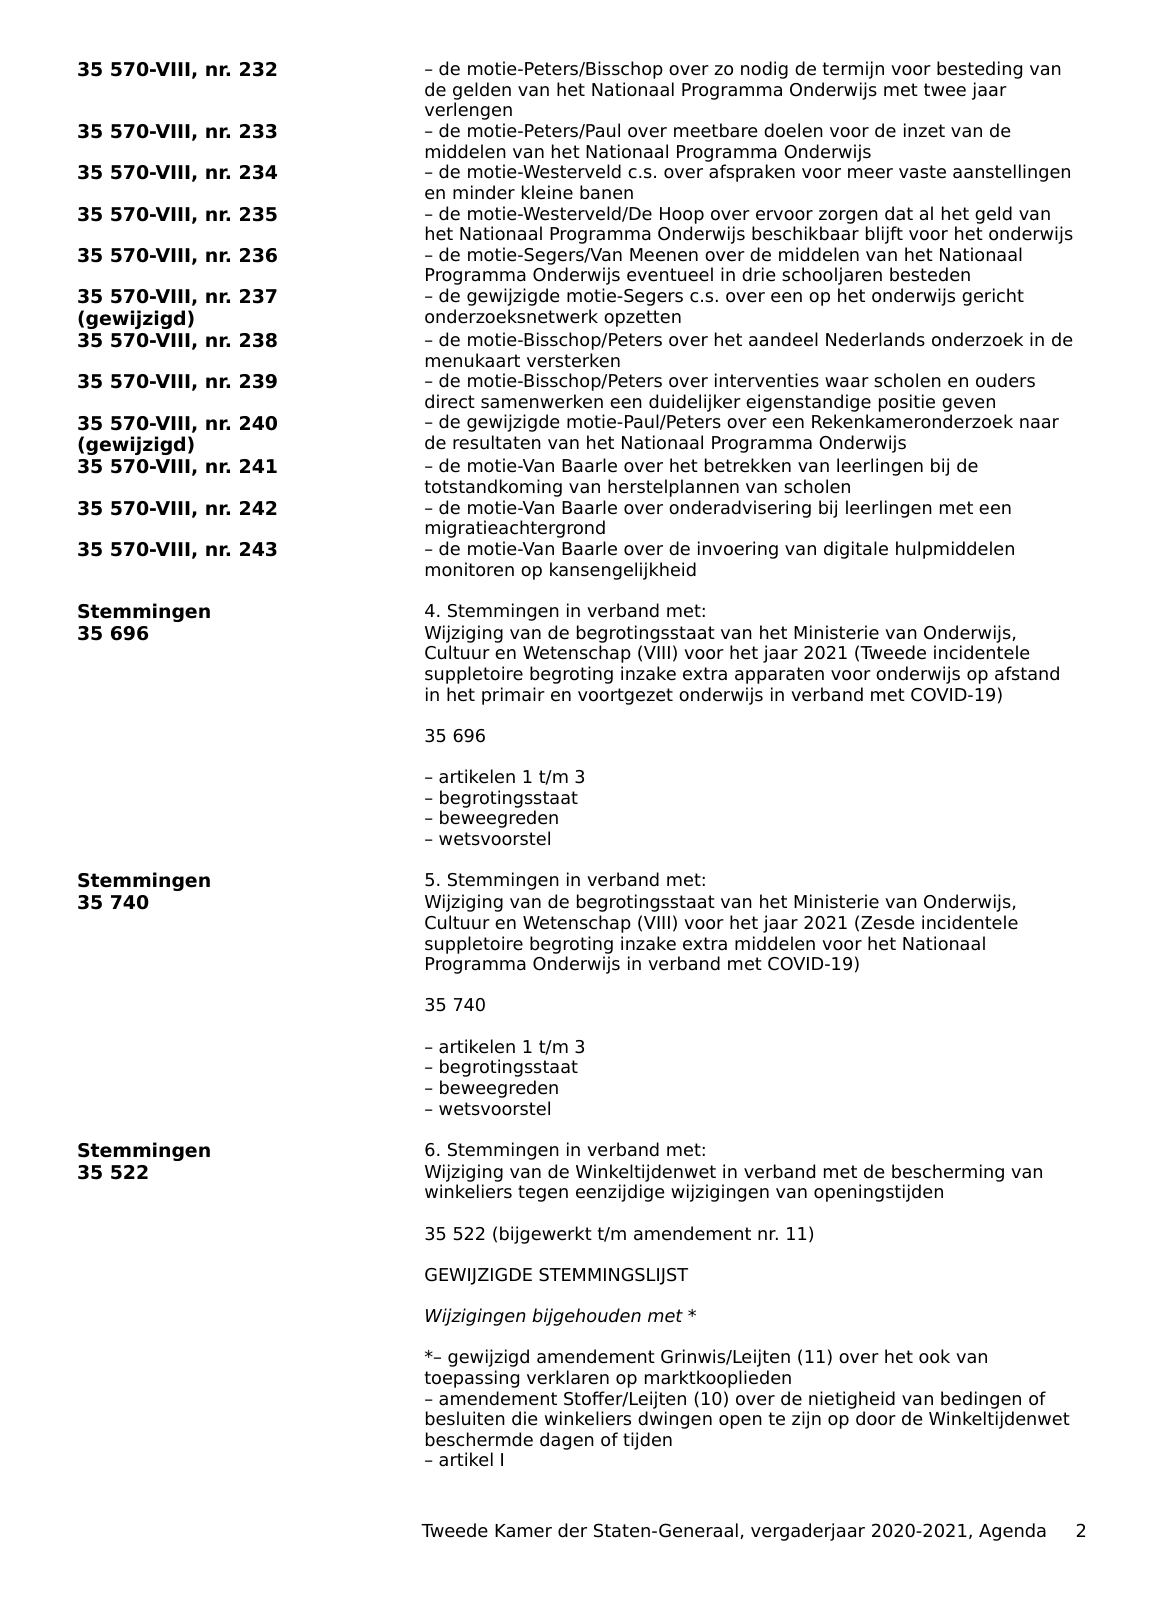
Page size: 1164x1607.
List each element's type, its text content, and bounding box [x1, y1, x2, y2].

table_cell [77, 1224, 401, 1244]
table_cell [401, 829, 418, 849]
table_cell 35 570-VIII, nr. 236 [77, 245, 401, 286]
table_cell [401, 456, 418, 498]
table_cell 35 696 [77, 623, 401, 705]
table_cell [77, 1450, 401, 1471]
table_cell [401, 1203, 418, 1223]
table_cell [77, 1327, 401, 1347]
table_cell [77, 975, 401, 995]
table_cell – begrotingsstaat [418, 788, 1087, 808]
table_cell – beweegreden [418, 808, 1087, 829]
table_cell [77, 705, 401, 726]
table_cell [418, 850, 1087, 870]
table_cell – de motie-Bisschop/Peters over het aandeel Nederlands onderzoek in de menukaart versterken [418, 330, 1087, 371]
table_cell [401, 601, 418, 623]
table_cell [77, 1099, 401, 1119]
table_cell 35 570-VIII, nr. 238 [77, 330, 401, 371]
table_cell [77, 1389, 401, 1450]
table_cell [418, 705, 1087, 726]
table_cell – de motie-Van Baarle over onderadvisering bij leerlingen met een migratieachtergrond [418, 498, 1087, 539]
table_cell [401, 1224, 418, 1244]
table_cell [77, 808, 401, 829]
table_cell 35 570-VIII, nr. 234 [77, 162, 401, 203]
table_cell – artikelen 1 t/m 3 [418, 1037, 1087, 1057]
table_cell *– gewijzigd amendement Grinwis/Leijten (11) over het ook van toepassing verklaren op marktkooplieden [418, 1347, 1087, 1388]
table_cell [77, 1203, 401, 1223]
table_cell – de motie-Peters/Paul over meetbare doelen voor de inzet van de middelen van het Nationaal Programma Onderwijs [418, 121, 1087, 162]
table_cell 35 570-VIII, nr. 235 [77, 204, 401, 245]
table_cell – artikel I [418, 1450, 1087, 1471]
table_cell – de motie-Van Baarle over het betrekken van leerlingen bij de totstandkoming van herstelplannen van scholen [418, 456, 1087, 498]
table_cell [77, 1265, 401, 1285]
table_cell – de motie-Bisschop/Peters over interventies waar scholen en ouders direct samenwerken een duidelijker eigenstandige positie geven [418, 371, 1087, 412]
table_cell – de gewijzigde motie-Segers c.s. over een op het onderwijs gericht onderzoeksnetwerk opzetten [418, 286, 1087, 330]
table_cell [77, 726, 401, 746]
table_cell [401, 1057, 418, 1078]
table_cell [401, 1099, 418, 1119]
table_cell [77, 1285, 401, 1306]
table_cell [401, 705, 418, 726]
table_cell [401, 245, 418, 286]
table_cell – amendement Stoffer/Leijten (10) over de nietigheid van bedingen of besluiten die winkeliers dwingen open te zijn op door de Winkeltijdenwet beschermde dagen of tijden [418, 1389, 1087, 1450]
table_cell [418, 1285, 1087, 1306]
table_cell [77, 829, 401, 849]
table_cell – wetsvoorstel [418, 829, 1087, 849]
table_cell [401, 59, 418, 121]
table_cell [418, 580, 1087, 601]
table_cell 5. Stemmingen in verband met: [418, 870, 1087, 892]
table_cell [401, 1450, 418, 1471]
table_cell [401, 162, 418, 203]
table_cell 35 740 [77, 892, 401, 975]
table_cell – de motie-Peters/Bisschop over zo nodig de termijn voor besteding van de gelden van het Nationaal Programma Onderwijs met twee jaar verlengen [418, 59, 1087, 121]
table_cell – artikelen 1 t/m 3 [418, 767, 1087, 788]
table_cell [418, 1327, 1087, 1347]
table_cell [401, 1162, 418, 1203]
table_cell [401, 1265, 418, 1285]
table_cell 35 570-VIII, nr. 232 [77, 59, 401, 121]
table_cell [401, 1389, 418, 1450]
table_cell Wijziging van de begrotingsstaat van het Ministerie van Onderwijs, Cultuur en Wetenschap (VIII) voor het jaar 2021 (Zesde incidentele suppletoire begroting inzake extra middelen voor het Nationaal Programma Onderwijs in verband met COVID-19) [418, 892, 1087, 975]
table_cell [77, 1016, 401, 1037]
table_cell [401, 767, 418, 788]
table_cell [77, 1119, 401, 1140]
table_cell [401, 1244, 418, 1265]
table_cell 35 570-VIII, nr. 241 [77, 456, 401, 498]
table_cell [401, 1327, 418, 1347]
table_cell Stemmingen [77, 870, 401, 892]
table_cell 35 696 [418, 726, 1087, 746]
table_cell – beweegreden [418, 1078, 1087, 1098]
table_cell [77, 1347, 401, 1388]
table_cell [401, 623, 418, 705]
table_cell 35 570-VIII, nr. 239 [77, 371, 401, 412]
table_cell [401, 892, 418, 975]
table_cell Wijziging van de begrotingsstaat van het Ministerie van Onderwijs, Cultuur en Wetenschap (VIII) voor het jaar 2021 (Tweede incidentele suppletoire begroting inzake extra apparaten voor onderwijs op afstand in het primair en voortgezet onderwijs in verband met COVID-19) [418, 623, 1087, 705]
table_cell [401, 330, 418, 371]
table_cell [401, 204, 418, 245]
table_cell 6. Stemmingen in verband met: [418, 1140, 1087, 1162]
table_cell [77, 1078, 401, 1098]
table_cell [401, 850, 418, 870]
table_cell [401, 995, 418, 1016]
table_cell [401, 726, 418, 746]
table_cell [401, 1037, 418, 1057]
table_cell [401, 498, 418, 539]
table_cell [401, 413, 418, 456]
table_cell [401, 975, 418, 995]
table_cell [418, 1119, 1087, 1140]
table_cell [77, 746, 401, 767]
table_cell 35 740 [418, 995, 1087, 1016]
table_cell [401, 1347, 418, 1388]
table_cell [401, 1016, 418, 1037]
table_cell – de motie-Westerveld/De Hoop over ervoor zorgen dat al het geld van het Nationaal Programma Onderwijs beschikbaar blijft voor het onderwijs [418, 204, 1087, 245]
table_cell [401, 121, 418, 162]
table_cell [401, 286, 418, 330]
table_cell [77, 580, 401, 601]
table_cell [401, 808, 418, 829]
table_cell – de motie-Segers/Van Meenen over de middelen van het Nationaal Programma Onderwijs eventueel in drie schooljaren besteden [418, 245, 1087, 286]
table_cell [401, 1119, 418, 1140]
table_cell [77, 995, 401, 1016]
table_cell 35 570-VIII, nr. 242 [77, 498, 401, 539]
table_cell [401, 870, 418, 892]
table_cell – de gewijzigde motie-Paul/Peters over een Rekenkameronderzoek naar de resultaten van het Nationaal Programma Onderwijs [418, 413, 1087, 456]
table_cell 35 522 (bijgewerkt t/m amendement nr. 11) [418, 1224, 1087, 1244]
table_cell [77, 1057, 401, 1078]
table_cell [77, 1244, 401, 1265]
table_cell Stemmingen [77, 1140, 401, 1162]
table_cell 4. Stemmingen in verband met: [418, 601, 1087, 623]
table_cell 35 570-VIII, nr. 237 (gewijzigd) [77, 286, 401, 330]
table_cell [77, 767, 401, 788]
table_cell Wijzigingen bijgehouden met * [418, 1306, 1087, 1327]
table_cell GEWIJZIGDE STEMMINGSLIJST [418, 1265, 1087, 1285]
table_cell [401, 1078, 418, 1098]
table_cell – de motie-Westerveld c.s. over afspraken voor meer vaste aanstellingen en minder kleine banen [418, 162, 1087, 203]
table_cell – begrotingsstaat [418, 1057, 1087, 1078]
table_cell [401, 1140, 418, 1162]
table_cell [77, 850, 401, 870]
table_cell 35 522 [77, 1162, 401, 1203]
table_cell [418, 975, 1087, 995]
table_cell [401, 371, 418, 412]
table_cell [77, 1037, 401, 1057]
table_cell [401, 746, 418, 767]
table_cell 35 570-VIII, nr. 233 [77, 121, 401, 162]
table_cell [401, 1285, 418, 1306]
table_cell [77, 788, 401, 808]
table_cell [401, 1306, 418, 1327]
table_cell [418, 1016, 1087, 1037]
table_cell [418, 1203, 1087, 1223]
table_cell [401, 580, 418, 601]
table_cell [418, 1244, 1087, 1265]
table_cell [418, 746, 1087, 767]
table_cell 35 570-VIII, nr. 243 [77, 539, 401, 580]
table_cell [401, 539, 418, 580]
table_cell Stemmingen [77, 601, 401, 623]
table_cell – de motie-Van Baarle over de invoering van digitale hulpmiddelen monitoren op kansengelijkheid [418, 539, 1087, 580]
table_cell [77, 1306, 401, 1327]
table_cell [401, 788, 418, 808]
table_cell 35 570-VIII, nr. 240 (gewijzigd) [77, 413, 401, 456]
table_cell Wijziging van de Winkeltijdenwet in verband met de bescherming van winkeliers tegen eenzijdige wijzigingen van openingstijden [418, 1162, 1087, 1203]
table_cell – wetsvoorstel [418, 1099, 1087, 1119]
